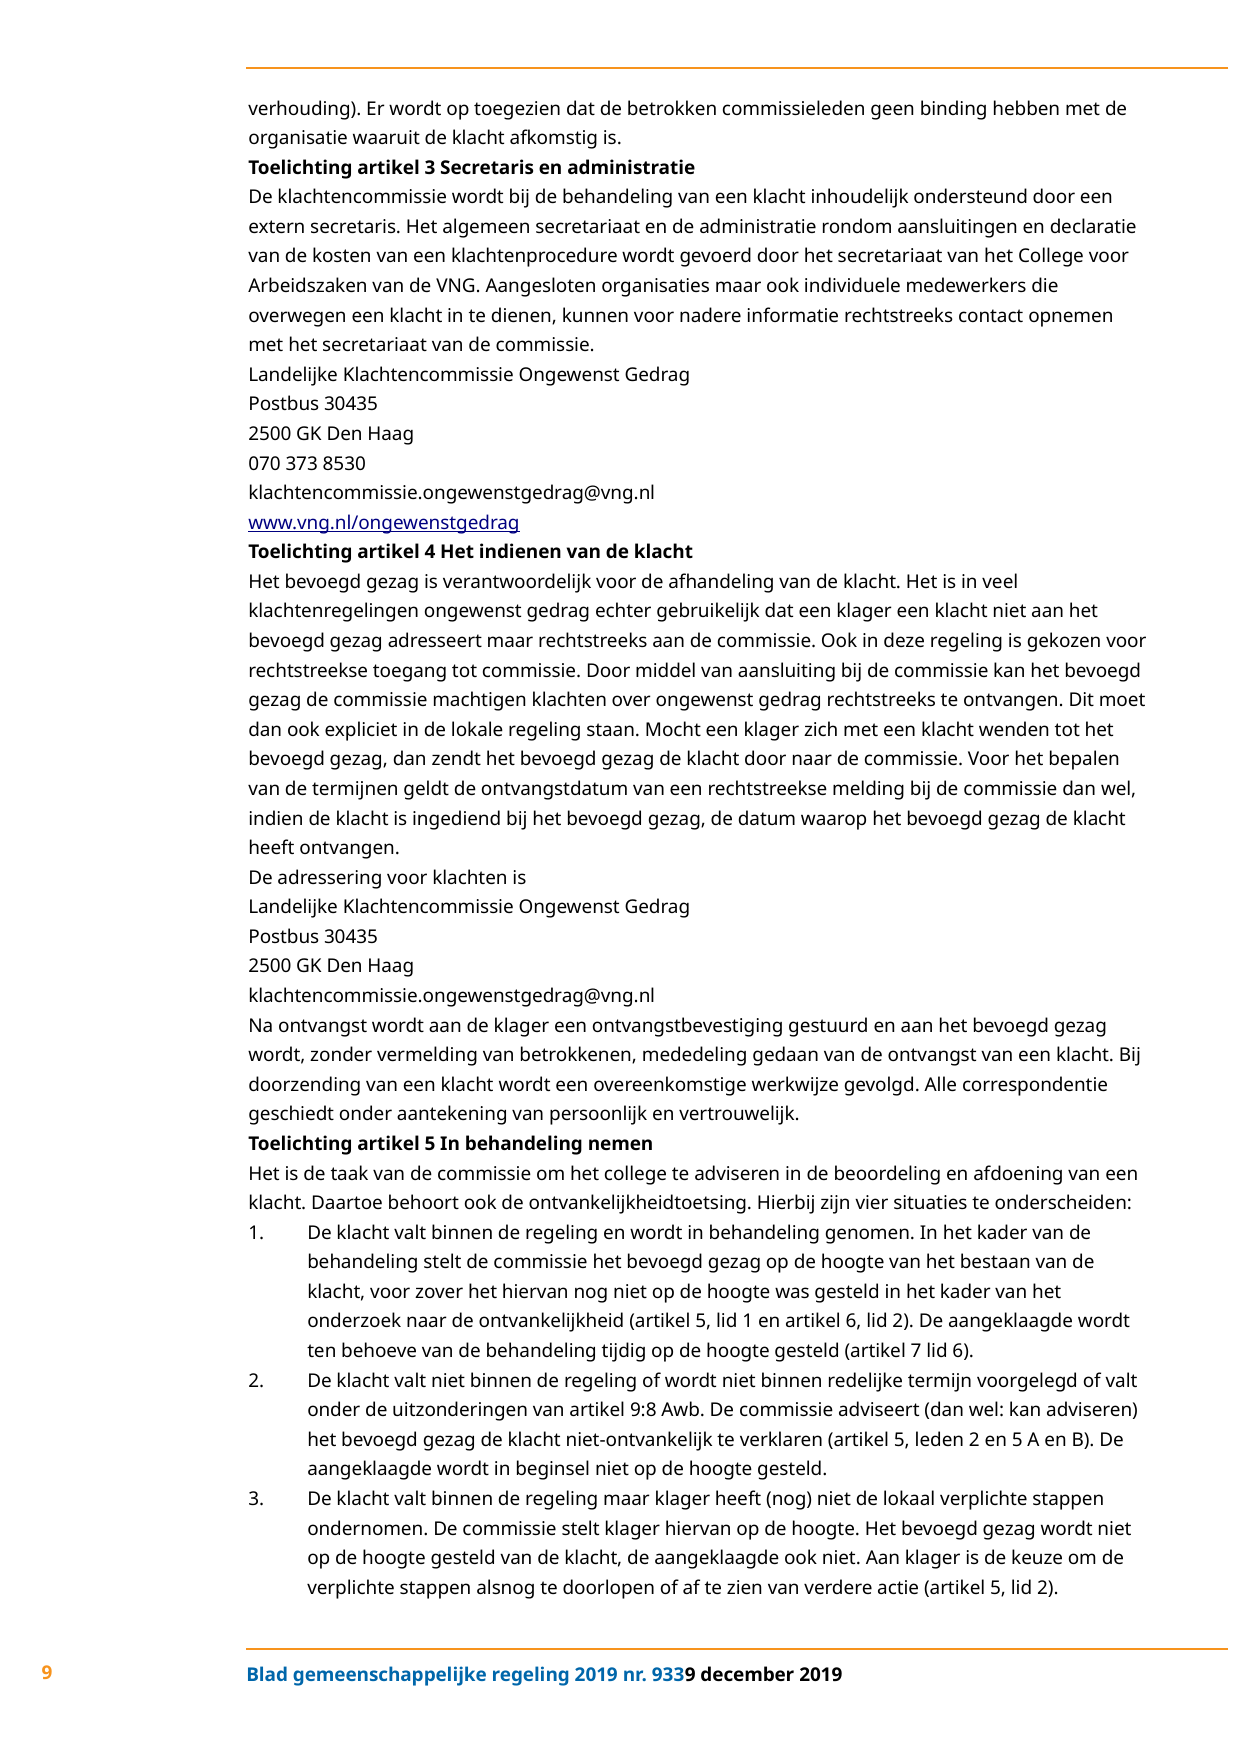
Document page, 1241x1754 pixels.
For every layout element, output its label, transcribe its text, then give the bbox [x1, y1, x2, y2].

text Postbus 30435 [248, 391, 1152, 416]
text Landelijke Klachtencommissie Ongewenst Gedrag [248, 361, 1152, 387]
list De klacht valt binnen de regeling maar klager heeft (nog) niet de lokaal verplichte stappen ondernomen. De commissie stelt klager hiervan op de hoogte. Het bevoegd gezag wordt niet op de hoogte gesteld van de klacht, de aangeklaagde ook niet. Aan klager is de keuze om de verplichte stappen alsnog te doorlopen of af te zien van verdere actie (artikel 5, lid 2). [248, 1485, 1152, 1600]
text Toelichting artikel 3 Secretaris en administratie [248, 154, 1152, 180]
text De adressering voor klachten is [248, 864, 1152, 890]
text 070 373 8530 [248, 450, 1152, 476]
text klachtencommissie.ongewenstgedrag@vng.nl [248, 982, 1152, 1008]
text Het is de taak van de commissie om het college te adviseren in de beoordeling en afdoening van een klacht. Daartoe behoort ook de ontvankelijkheidtoetsing. Hierbij zijn vier situaties te onderscheiden: [248, 1160, 1152, 1215]
list De klacht valt niet binnen de regeling of wordt niet binnen redelijke termijn voorgelegd of valt onder de uitzonderingen van artikel 9:8 Awb. De commissie adviseert (dan wel: kan adviseren) het bevoegd gezag de klacht niet-ontvankelijk te verklaren (artikel 5, leden 2 en 5 A en B). De aangeklaagde wordt in beginsel niet op de hoogte gesteld. [248, 1367, 1152, 1481]
text Na ontvangst wordt aan de klager een ontvangstbevestiging gestuurd en aan het bevoegd gezag wordt, zonder vermelding van betrokkenen, mededeling gedaan van de ontvangst van een klacht. Bij doorzending van een klacht wordt een overeenkomstige werkwijze gevolgd. Alle correspondentie geschiedt onder aantekening van persoonlijk en vertrouwelijk. [248, 1012, 1152, 1126]
text De klachtencommissie wordt bij de behandeling van een klacht inhoudelijk ondersteund door een extern secretaris. Het algemeen secretariaat en de administratie rondom aansluitingen en declaratie van de kosten van een klachtenprocedure wordt gevoerd door het secretariaat van het College voor Arbeidszaken van de VNG. Aangesloten organisaties maar ook individuele medewerkers die overwegen een klacht in te dienen, kunnen voor nadere informatie rechtstreeks contact opnemen met het secretariaat van de commissie. [248, 183, 1152, 357]
text Het bevoegd gezag is verantwoordelijk voor de afhandeling van de klacht. Het is in veel klachtenregelingen ongewenst gedrag echter gebruikelijk dat een klager een klacht niet aan het bevoegd gezag adresseert maar rechtstreeks aan de commissie. Ook in deze regeling is gekozen voor rechtstreekse toegang tot commissie. Door middel van aansluiting bij de commissie kan het bevoegd gezag de commissie machtigen klachten over ongewenst gedrag rechtstreeks te ontvangen. Dit moet dan ook expliciet in de lokale regeling staan. Mocht een klager zich met een klacht wenden tot het bevoegd gezag, dan zendt het bevoegd gezag de klacht door naar de commissie. Voor het bepalen van de termijnen geldt de ontvangstdatum van een rechtstreekse melding bij de commissie dan wel, indien de klacht is ingediend bij het bevoegd gezag, de datum waarop het bevoegd gezag de klacht heeft ontvangen. [248, 568, 1152, 860]
list De klacht valt binnen de regeling en wordt in behandeling genomen. In het kader van de behandeling stelt de commissie het bevoegd gezag op de hoogte van het bestaan van de klacht, voor zover het hiervan nog niet op de hoogte was gesteld in het kader van het onderzoek naar de ontvankelijkheid (artikel 5, lid 1 en artikel 6, lid 2). De aangeklaagde wordt ten behoeve van de behandeling tijdig op de hoogte gesteld (artikel 7 lid 6). [248, 1219, 1152, 1363]
text 2500 GK Den Haag [248, 420, 1152, 446]
text 2500 GK Den Haag [248, 953, 1152, 978]
text Landelijke Klachtencommissie Ongewenst Gedrag [248, 893, 1152, 919]
text verhouding). Er wordt op toegezien dat de betrokken commissieleden geen binding hebben met de organisatie waaruit de klacht afkomstig is. [248, 95, 1152, 150]
picture [41, 47, 231, 172]
text Toelichting artikel 5 In behandeling nemen [248, 1130, 1152, 1156]
text Postbus 30435 [248, 923, 1152, 949]
text Toelichting artikel 4 Het indienen van de klacht [248, 538, 1152, 564]
text www.vng.nl/ongewenstgedrag [248, 509, 1152, 535]
text klachtencommissie.ongewenstgedrag@vng.nl [248, 479, 1152, 505]
